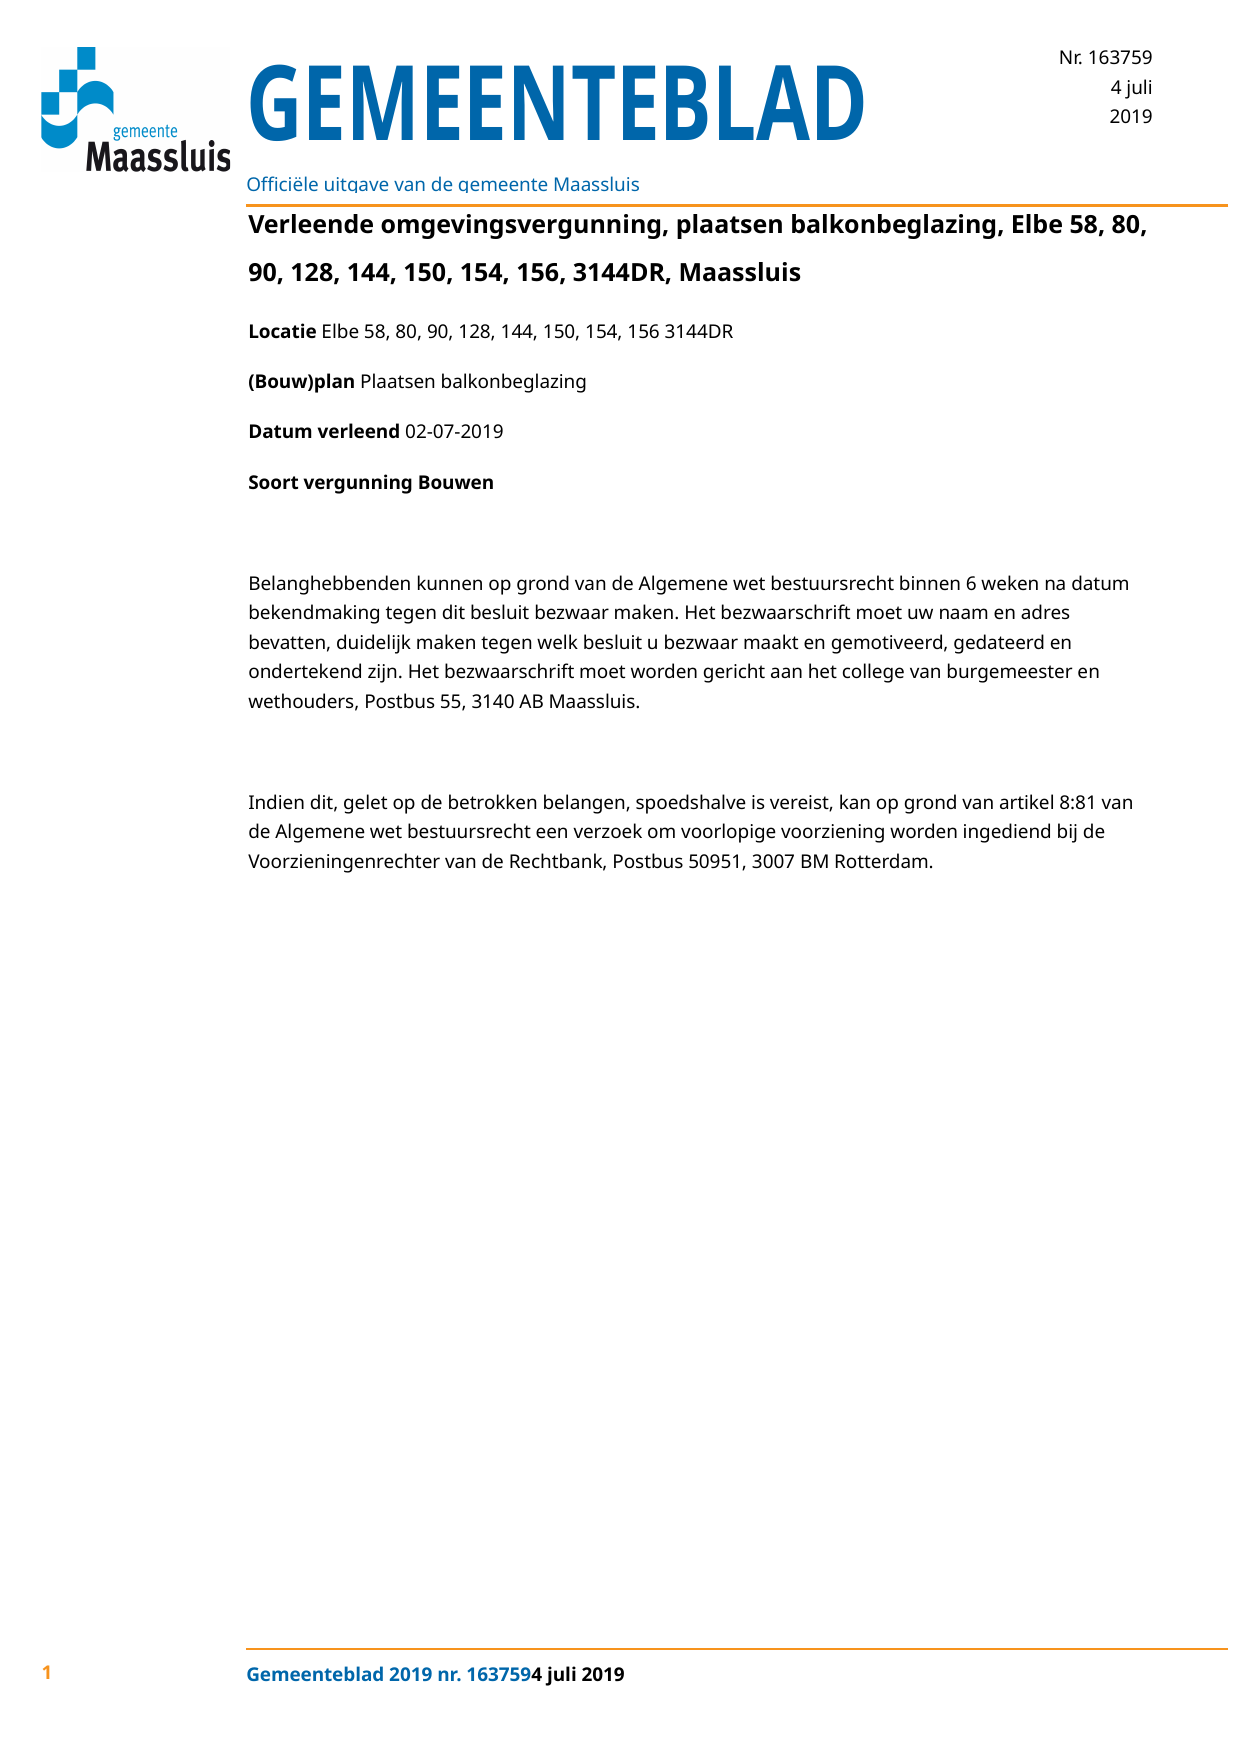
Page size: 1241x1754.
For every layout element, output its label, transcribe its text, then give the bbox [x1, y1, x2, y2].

text Soort vergunning Bouwen [248, 469, 1152, 495]
text Locatie Elbe 58, 80, 90, 128, 144, 150, 154, 156 3144DR [248, 318, 1152, 344]
text Datum verleend 02-07-2019 [248, 419, 1152, 444]
text Verleende omgevingsvergunning, plaatsen balkonbeglazing, Elbe 58, 80, 90, 128, 144, 150, 154, 156, 3144DR, Maassluis [248, 207, 1152, 288]
picture [41, 47, 77, 92]
text Belanghebbenden kunnen op grond van de Algemene wet bestuursrecht binnen 6 weken na datum bekendmaking tegen dit besluit bezwaar maken. Het bezwaarschrift moet uw naam en adres bevatten, duidelijk maken tegen welk besluit u bezwaar maakt en gemotiveerd, gedateerd en ondertekend zijn. Het bezwaarschrift moet worden gericht aan het college van burgemeester en wethouders, Postbus 55, 3140 AB Maassluis. [248, 570, 1152, 714]
text Indien dit, gelet op de betrokken belangen, spoedshalve is vereist, kan op grond van artikel 8:81 van de Algemene wet bestuursrecht een verzoek om voorlopige voorziening worden ingediend bij de Voorzieningenrechter van de Rechtbank, Postbus 50951, 3007 BM Rotterdam. [248, 789, 1152, 874]
text (Bouw)plan Plaatsen balkonbeglazing [248, 368, 1152, 394]
picture [41, 47, 231, 172]
